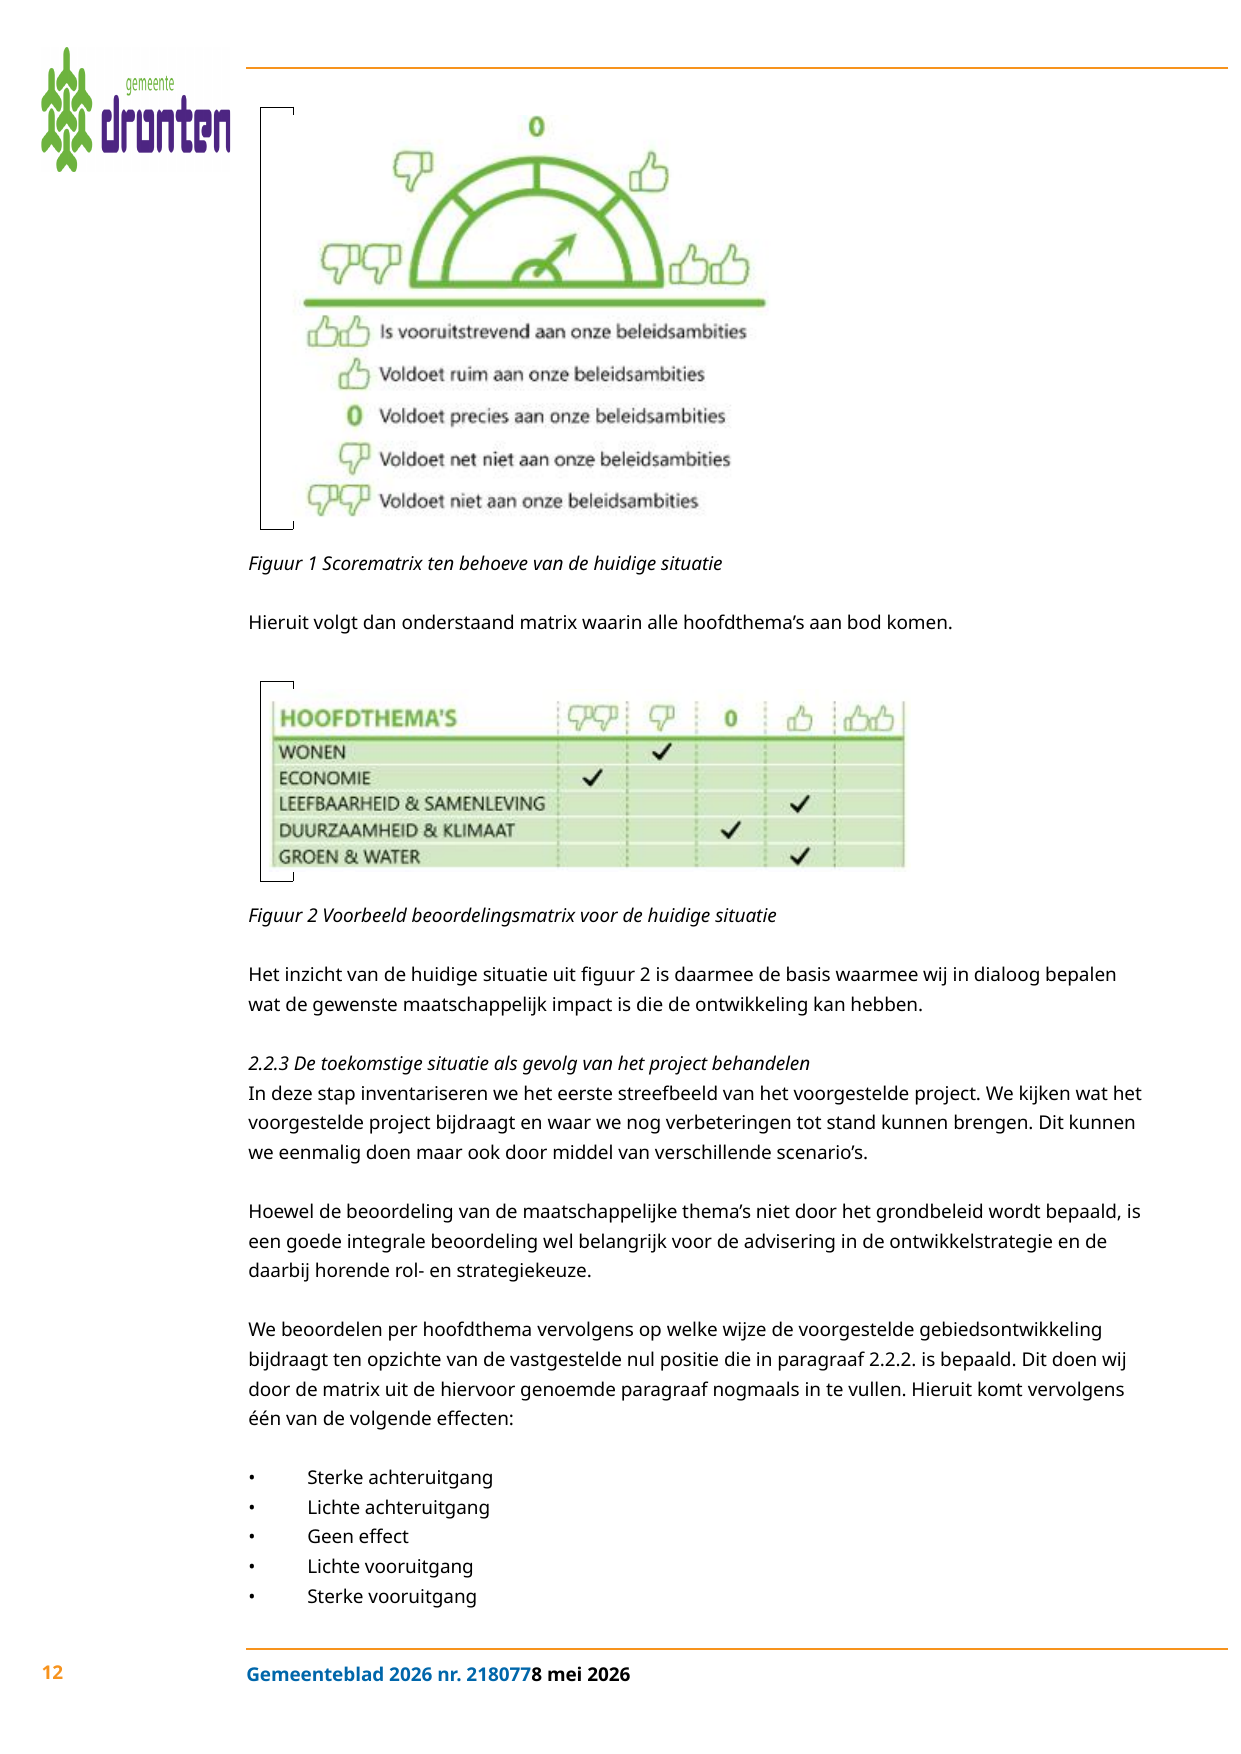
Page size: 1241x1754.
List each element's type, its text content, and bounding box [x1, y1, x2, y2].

list Lichte vooruitgang [248, 1553, 1152, 1579]
list Sterke vooruitgang [248, 1583, 1152, 1608]
text Figuur 1 Scorematrix ten behoeve van de huidige situatie [248, 550, 1152, 576]
text 2.2.3 De toekomstige situatie als gevolg van het project behandelen [248, 1050, 1152, 1076]
picture [41, 47, 231, 172]
text Het inzicht van de huidige situatie uit figuur 2 is daarmee de basis waarmee wij in dialoog bepalen wat de gewenste maatschappelijk impact is die de ontwikkeling kan hebben. [248, 962, 1152, 1017]
picture [268, 115, 794, 521]
list Sterke achteruitgang [248, 1464, 1152, 1490]
text Figuur 2 Voorbeeld beoordelingsmatrix voor de huidige situatie [248, 902, 1152, 928]
list Lichte achteruitgang [248, 1494, 1152, 1520]
list Geen effect [248, 1524, 1152, 1549]
text We beoordelen per hoofdthema vervolgens op welke wijze de voorgestelde gebiedsontwikkeling bijdraagt ten opzichte van de vastgestelde nul positie die in paragraaf 2.2.2. is bepaald. Dit doen wij door de matrix uit de hiervoor genoemde paragraaf nogmaals in te vullen. Hieruit komt vervolgens één van de volgende effecten: [248, 1317, 1152, 1431]
picture [268, 689, 911, 872]
text Hieruit volgt dan onderstaand matrix waarin alle hoofdthema’s aan bod komen. [248, 609, 1152, 635]
text Hoewel de beoordeling van de maatschappelijke thema’s niet door het grondbeleid wordt bepaald, is een goede integrale beoordeling wel belangrijk voor de advisering in de ontwikkelstrategie en de daarbij horende rol- en strategiekeuze. [248, 1198, 1152, 1283]
text In deze stap inventariseren we het eerste streefbeeld van het voorgestelde project. We kijken wat het voorgestelde project bijdraagt en waar we nog verbeteringen tot stand kunnen brengen. Dit kunnen we eenmalig doen maar ook door middel van verschillende scenario’s. [248, 1080, 1152, 1165]
